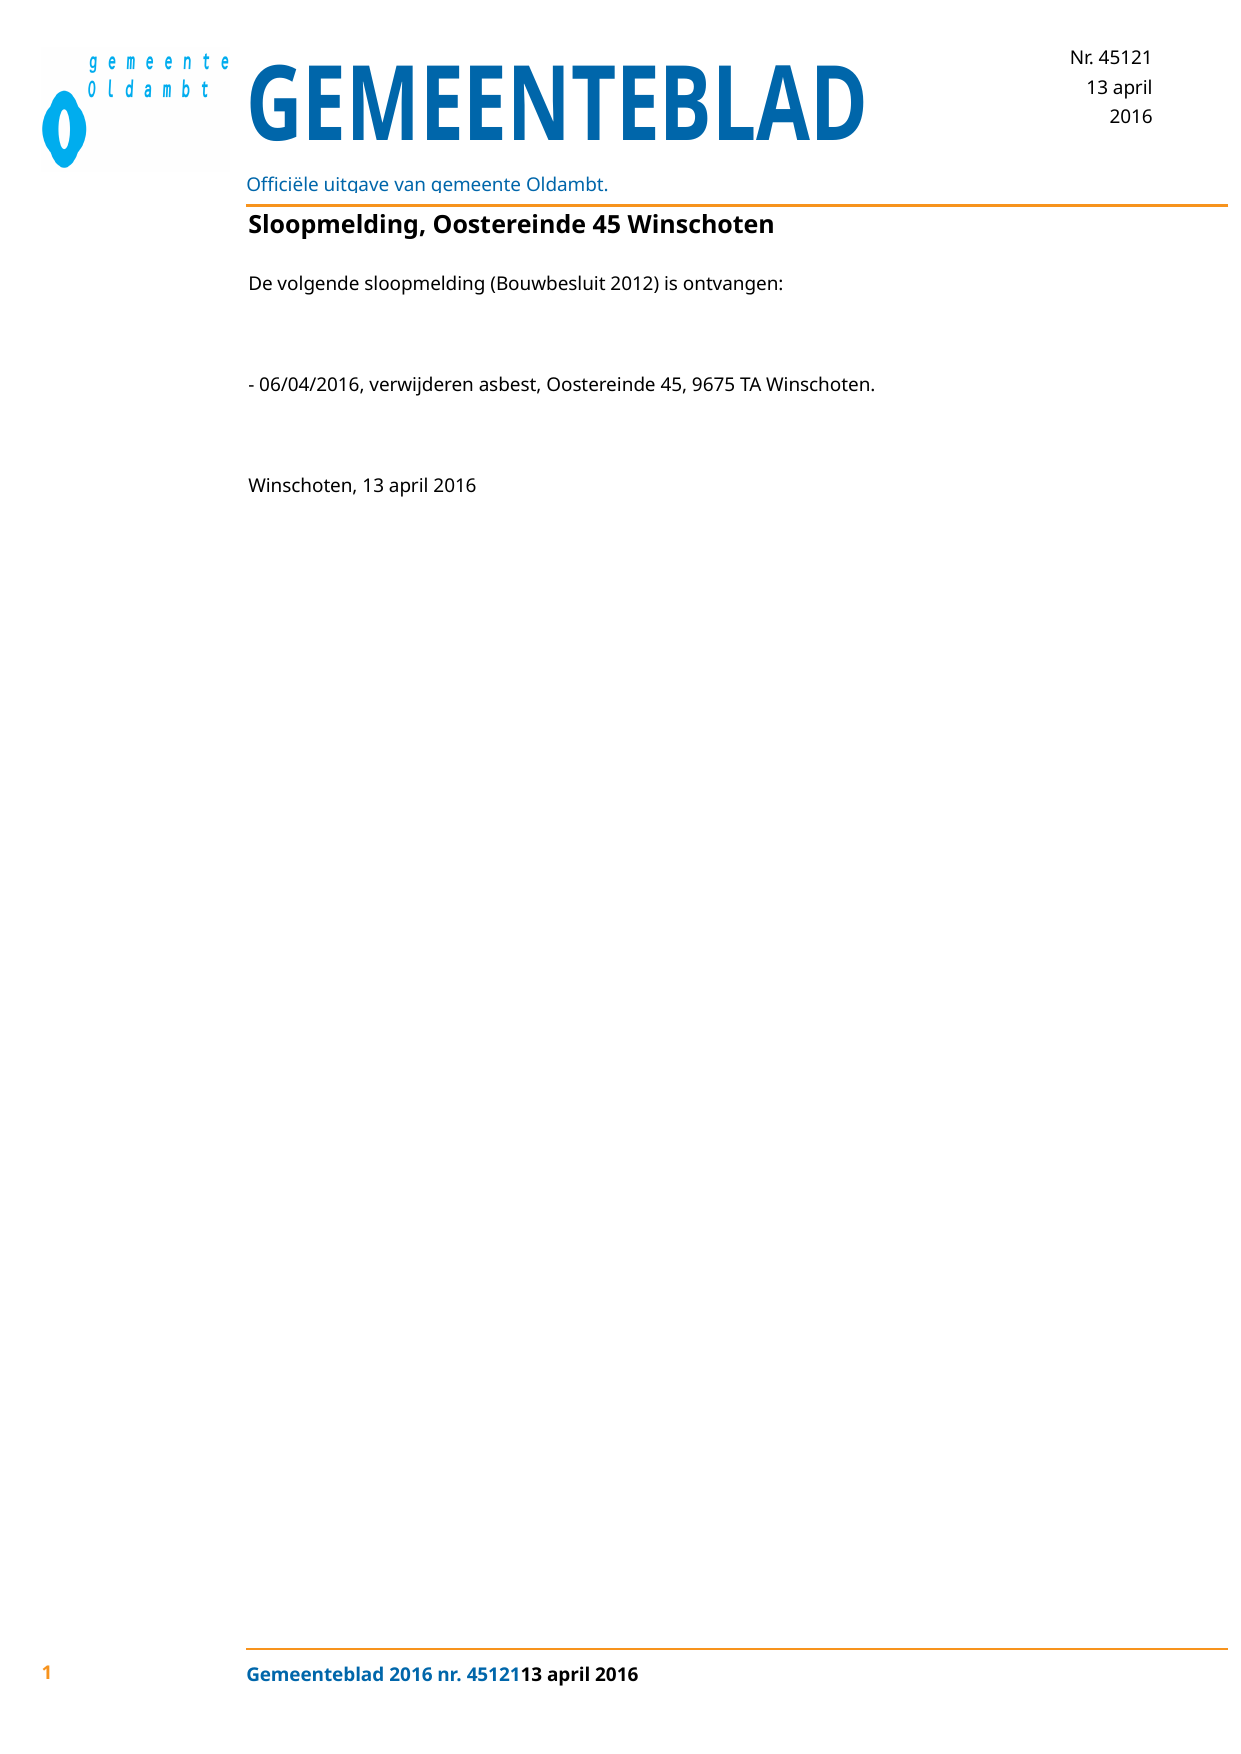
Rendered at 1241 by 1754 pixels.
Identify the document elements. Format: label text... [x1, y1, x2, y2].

text De volgende sloopmelding (Bouwbesluit 2012) is ontvangen: [248, 270, 1152, 296]
picture [41, 47, 231, 172]
text - 06/04/2016, verwijderen asbest, Oostereinde 45, 9675 TA Winschoten. [248, 371, 1152, 397]
text Sloopmelding, Oostereinde 45 Winschoten [248, 207, 1152, 241]
text Winschoten, 13 april 2016 [248, 472, 1152, 498]
